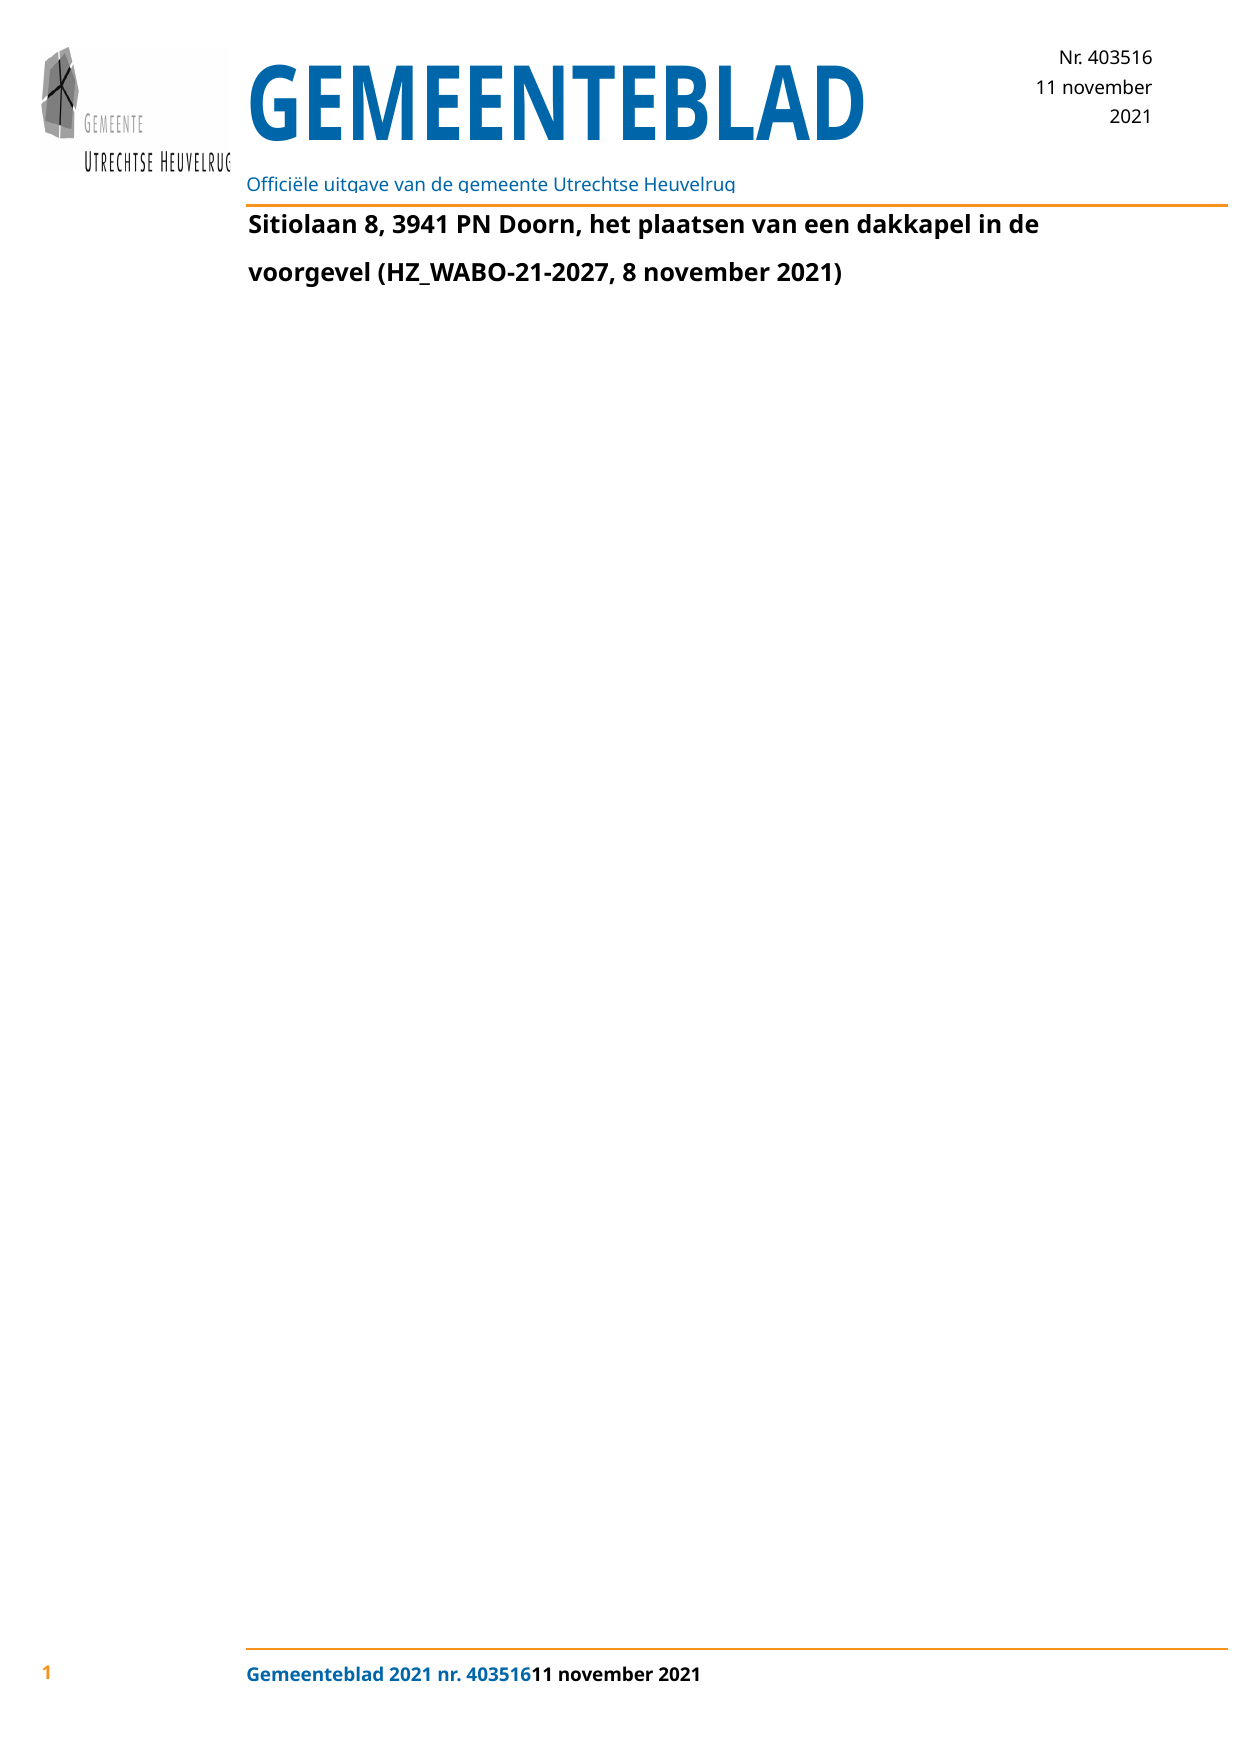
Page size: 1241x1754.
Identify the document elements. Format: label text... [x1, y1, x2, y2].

text Sitiolaan 8, 3941 PN Doorn, het plaatsen van een dakkapel in de voorgevel (HZ_WABO-21-2027, 8 november 2021) [248, 207, 1152, 288]
picture [41, 47, 231, 172]
